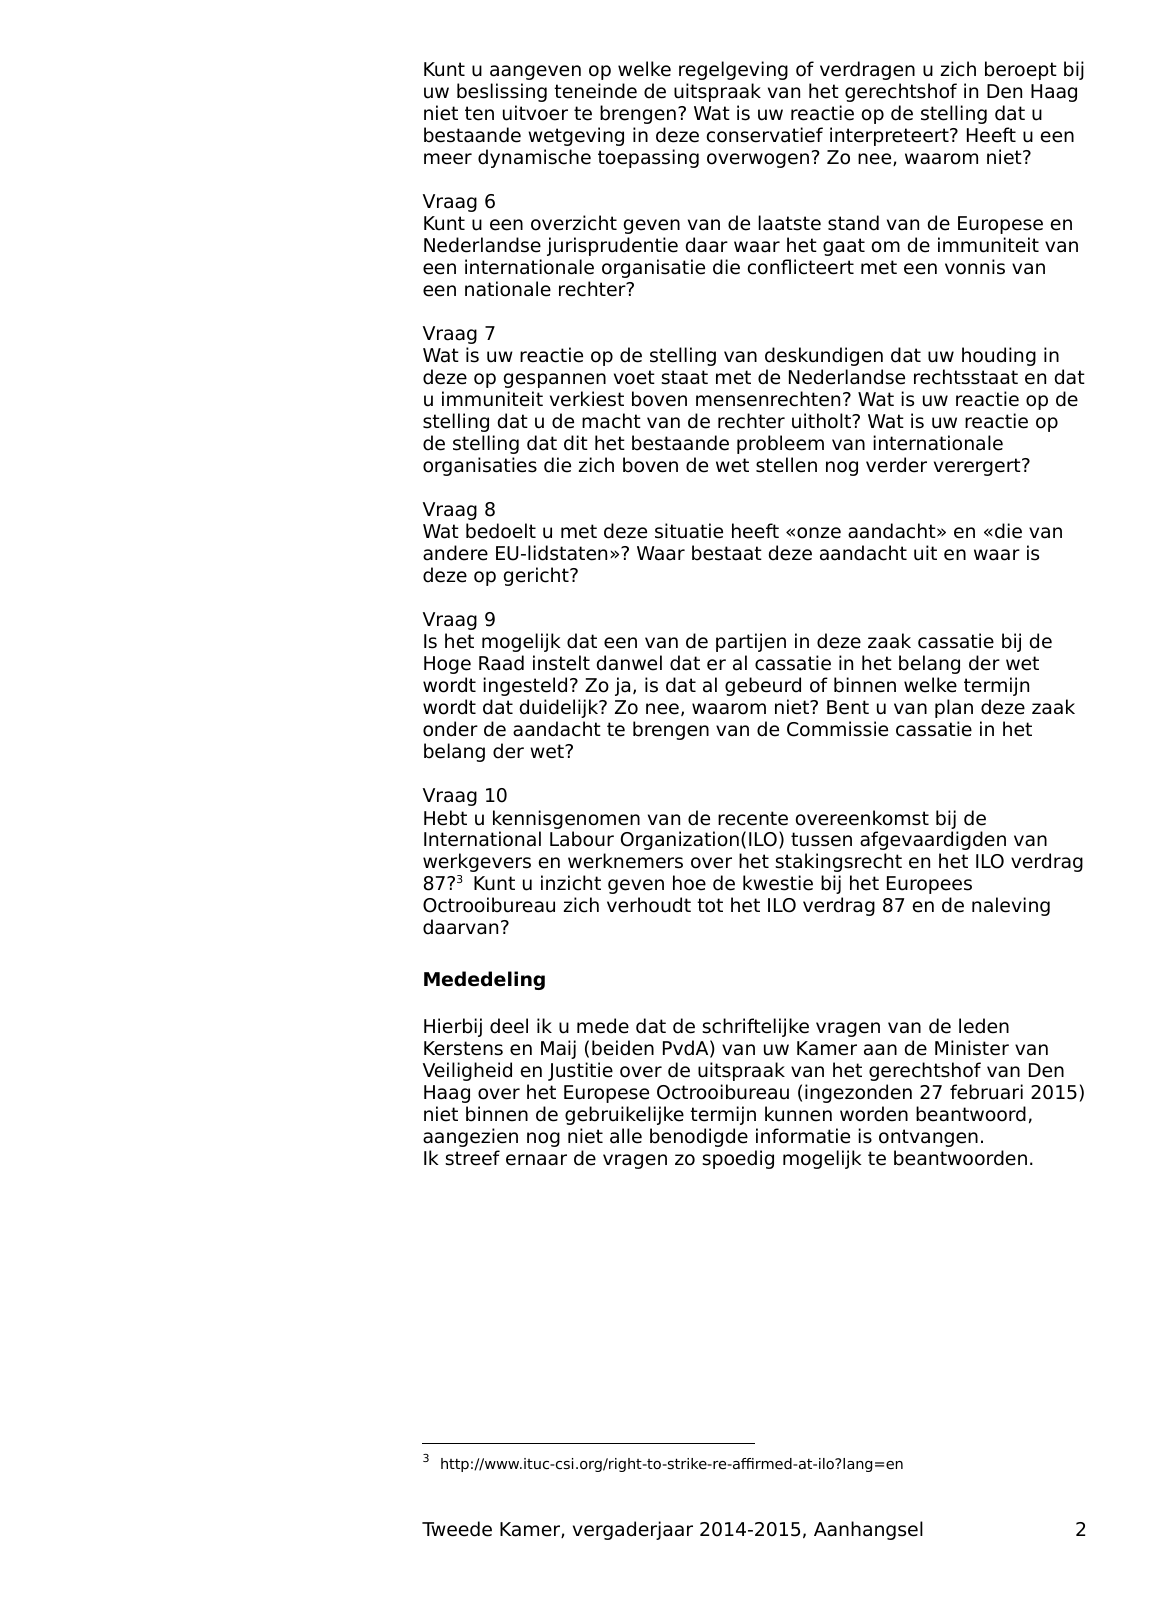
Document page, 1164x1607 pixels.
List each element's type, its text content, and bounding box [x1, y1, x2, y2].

text Kunt u een overzicht geven van de laatste stand van de Europese en Nederlandse jurisprudentie daar waar het gaat om de immuniteit van een internationale organisatie die conflicteert met een vonnis van een nationale rechter? [422, 213, 1087, 301]
text Vraag 9 [422, 609, 1087, 631]
subtitle Mededeling [422, 969, 1087, 991]
text Vraag 7 [422, 323, 1087, 345]
text Hebt u kennisgenomen van de recente overeenkomst bij de International Labour Organization(ILO) tussen afgevaardigden van werkgevers en werknemers over het stakingsrecht en het ILO verdrag 87? Kunt u inzicht geven hoe de kwestie bij het Europees Octrooibureau zich verhoudt tot het ILO verdrag 87 en de naleving daarvan? [422, 807, 1087, 939]
text Vraag 6 [422, 191, 1087, 213]
text Wat bedoelt u met deze situatie heeft «onze aandacht» en «die van andere EU-lidstaten»? Waar bestaat deze aandacht uit en waar is deze op gericht? [422, 521, 1087, 587]
text http://www.ituc-csi.org/right-to-strike-re-affirmed-at-ilo?lang=en [422, 1452, 1087, 1474]
text Hierbij deel ik u mede dat de schriftelijke vragen van de leden Kerstens en Maij (beiden PvdA) van uw Kamer aan de Minister van Veiligheid en Justitie over de uitspraak van het gerechtshof van Den Haag over het Europese Octrooibureau (ingezonden 27 februari 2015) niet binnen de gebruikelijke termijn kunnen worden beantwoord, aangezien nog niet alle benodigde informatie is ontvangen. [422, 1016, 1087, 1148]
text Vraag 10 [422, 785, 1087, 807]
text Vraag 8 [422, 499, 1087, 521]
text Wat is uw reactie op de stelling van deskundigen dat uw houding in deze op gespannen voet staat met de Nederlandse rechtsstaat en dat u immuniteit verkiest boven mensenrechten? Wat is uw reactie op de stelling dat u de macht van de rechter uitholt? Wat is uw reactie op de stelling dat dit het bestaande probleem van internationale organisaties die zich boven de wet stellen nog verder verergert? [422, 345, 1087, 477]
text Ik streef ernaar de vragen zo spoedig mogelijk te beantwoorden. [422, 1148, 1087, 1170]
text Kunt u aangeven op welke regelgeving of verdragen u zich beroept bij uw beslissing teneinde de uitspraak van het gerechtshof in Den Haag niet ten uitvoer te brengen? Wat is uw reactie op de stelling dat u bestaande wetgeving in deze conservatief interpreteert? Heeft u een meer dynamische toepassing overwogen? Zo nee, waarom niet? [422, 59, 1087, 169]
text Is het mogelijk dat een van de partijen in deze zaak cassatie bij de Hoge Raad instelt danwel dat er al cassatie in het belang der wet wordt ingesteld? Zo ja, is dat al gebeurd of binnen welke termijn wordt dat duidelijk? Zo nee, waarom niet? Bent u van plan deze zaak onder de aandacht te brengen van de Commissie cassatie in het belang der wet? [422, 631, 1087, 763]
